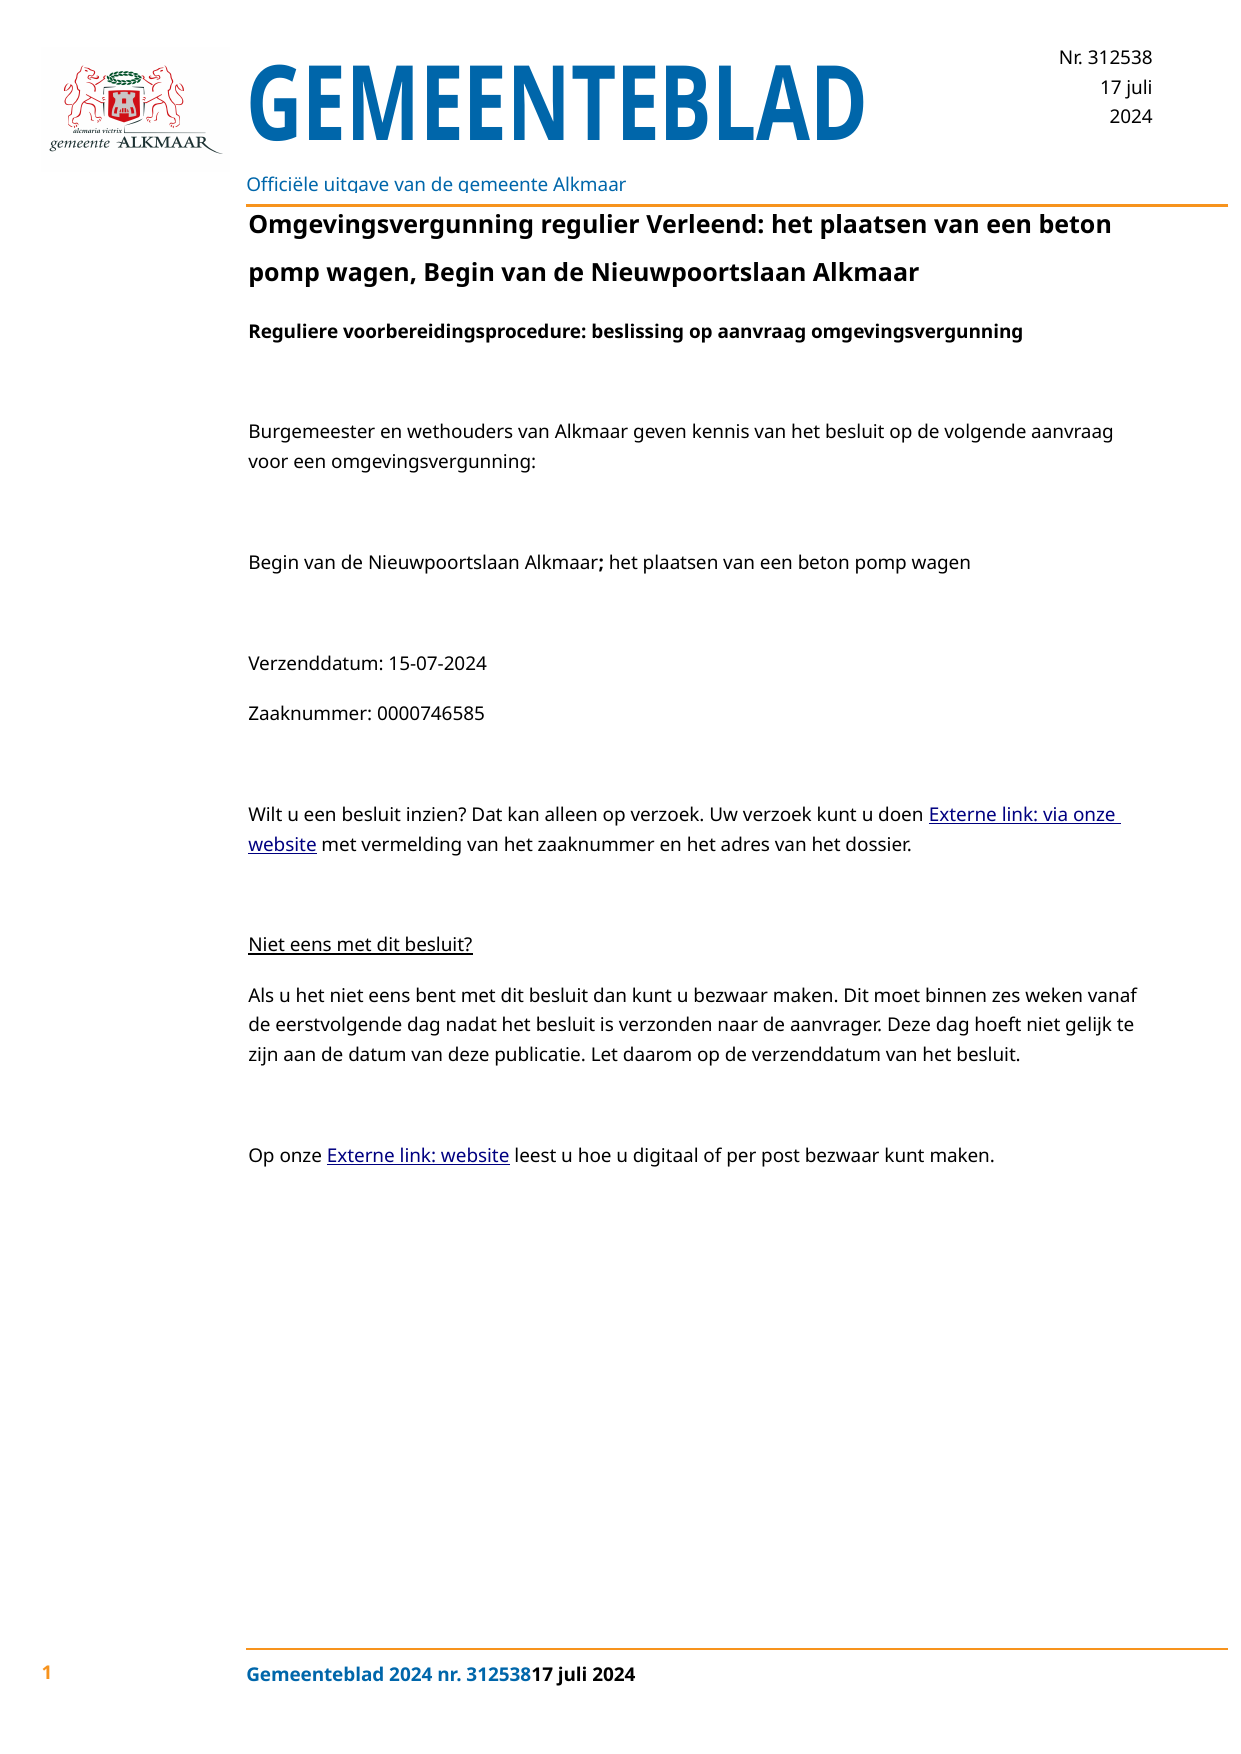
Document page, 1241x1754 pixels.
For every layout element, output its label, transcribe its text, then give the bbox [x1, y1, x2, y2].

text Zaaknummer: 0000746585 [248, 700, 1152, 726]
text Op onze Externe link: website leest u hoe u digitaal of per post bezwaar kunt maken. [248, 1142, 1152, 1168]
text Burgemeester en wethouders van Alkmaar geven kennis van het besluit op de volgende aanvraag voor een omgevingsvergunning: [248, 419, 1152, 474]
text Omgevingsvergunning regulier Verleend: het plaatsen van een beton pomp wagen, Begin van de Nieuwpoortslaan Alkmaar [248, 207, 1152, 288]
text Niet eens met dit besluit? [248, 932, 1152, 957]
text Begin van de Nieuwpoortslaan Alkmaar; het plaatsen van een beton pomp wagen [248, 549, 1152, 575]
text Reguliere voorbereidingsprocedure: beslissing op aanvraag omgevingsvergunning [248, 318, 1152, 344]
picture [41, 47, 231, 172]
text Wilt u een besluit inzien? Dat kan alleen op verzoek. Uw verzoek kunt u doen Externe link: via onze website met vermelding van het zaaknummer en het adres van het dossier. [248, 801, 1152, 857]
text Verzenddatum: 15-07-2024 [248, 650, 1152, 676]
text Als u het niet eens bent met dit besluit dan kunt u bezwaar maken. Dit moet binnen zes weken vanaf de eerstvolgende dag nadat het besluit is verzonden naar de aanvrager. Deze dag hoeft niet gelijk te zijn aan de datum van deze publicatie. Let daarom op de verzenddatum van het besluit. [248, 982, 1152, 1067]
